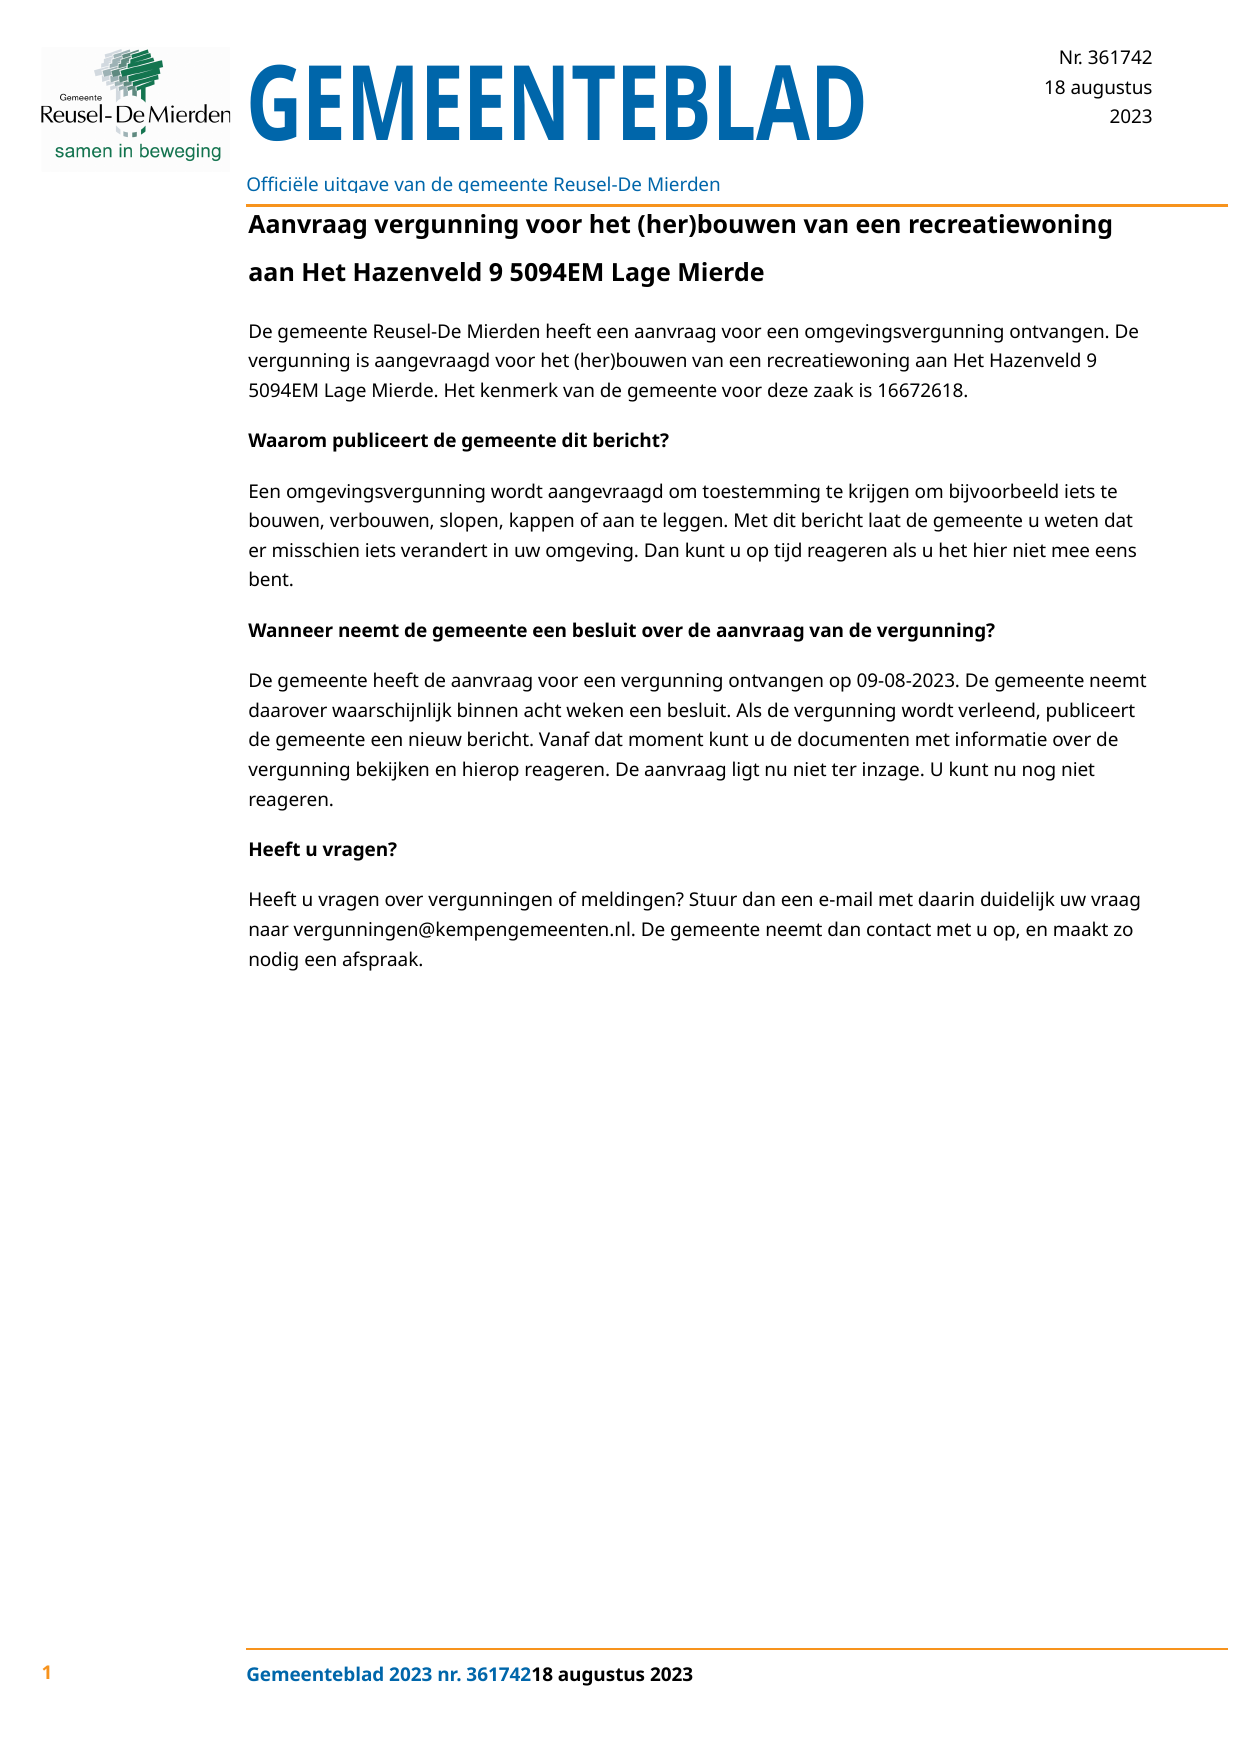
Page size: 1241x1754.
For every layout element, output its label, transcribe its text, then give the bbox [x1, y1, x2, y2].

text Een omgevingsvergunning wordt aangevraagd om toestemming te krijgen om bijvoorbeeld iets te bouwen, verbouwen, slopen, kappen of aan te leggen. Met dit bericht laat de gemeente u weten dat er misschien iets verandert in uw omgeving. Dan kunt u op tijd reageren als u het hier niet mee eens bent. [248, 478, 1152, 592]
text Waarom publiceert de gemeente dit bericht? [248, 427, 1152, 453]
text De gemeente heeft de aanvraag voor een vergunning ontvangen op 09-08-2023. De gemeente neemt daarover waarschijnlijk binnen acht weken een besluit. Als de vergunning wordt verleend, publiceert de gemeente een nieuw bericht. Vanaf dat moment kunt u de documenten met informatie over de vergunning bekijken en hierop reageren. De aanvraag ligt nu niet ter inzage. U kunt nu nog niet reageren. [248, 667, 1152, 812]
text Wanneer neemt de gemeente een besluit over de aanvraag van de vergunning? [248, 617, 1152, 643]
text Heeft u vragen over vergunningen of meldingen? Stuur dan een e-mail met daarin duidelijk uw vraag naar vergunningen@kempengemeenten.nl. De gemeente neemt dan contact met u op, en maakt zo nodig een afspraak. [248, 887, 1152, 972]
text De gemeente Reusel-De Mierden heeft een aanvraag voor een omgevingsvergunning ontvangen. De vergunning is aangevraagd voor het (her)bouwen van een recreatiewoning aan Het Hazenveld 9 5094EM Lage Mierde. Het kenmerk van de gemeente voor deze zaak is 16672618. [248, 318, 1152, 403]
text Heeft u vragen? [248, 836, 1152, 862]
picture [41, 47, 231, 172]
text Aanvraag vergunning voor het (her)bouwen van een recreatiewoning aan Het Hazenveld 9 5094EM Lage Mierde [248, 207, 1152, 288]
